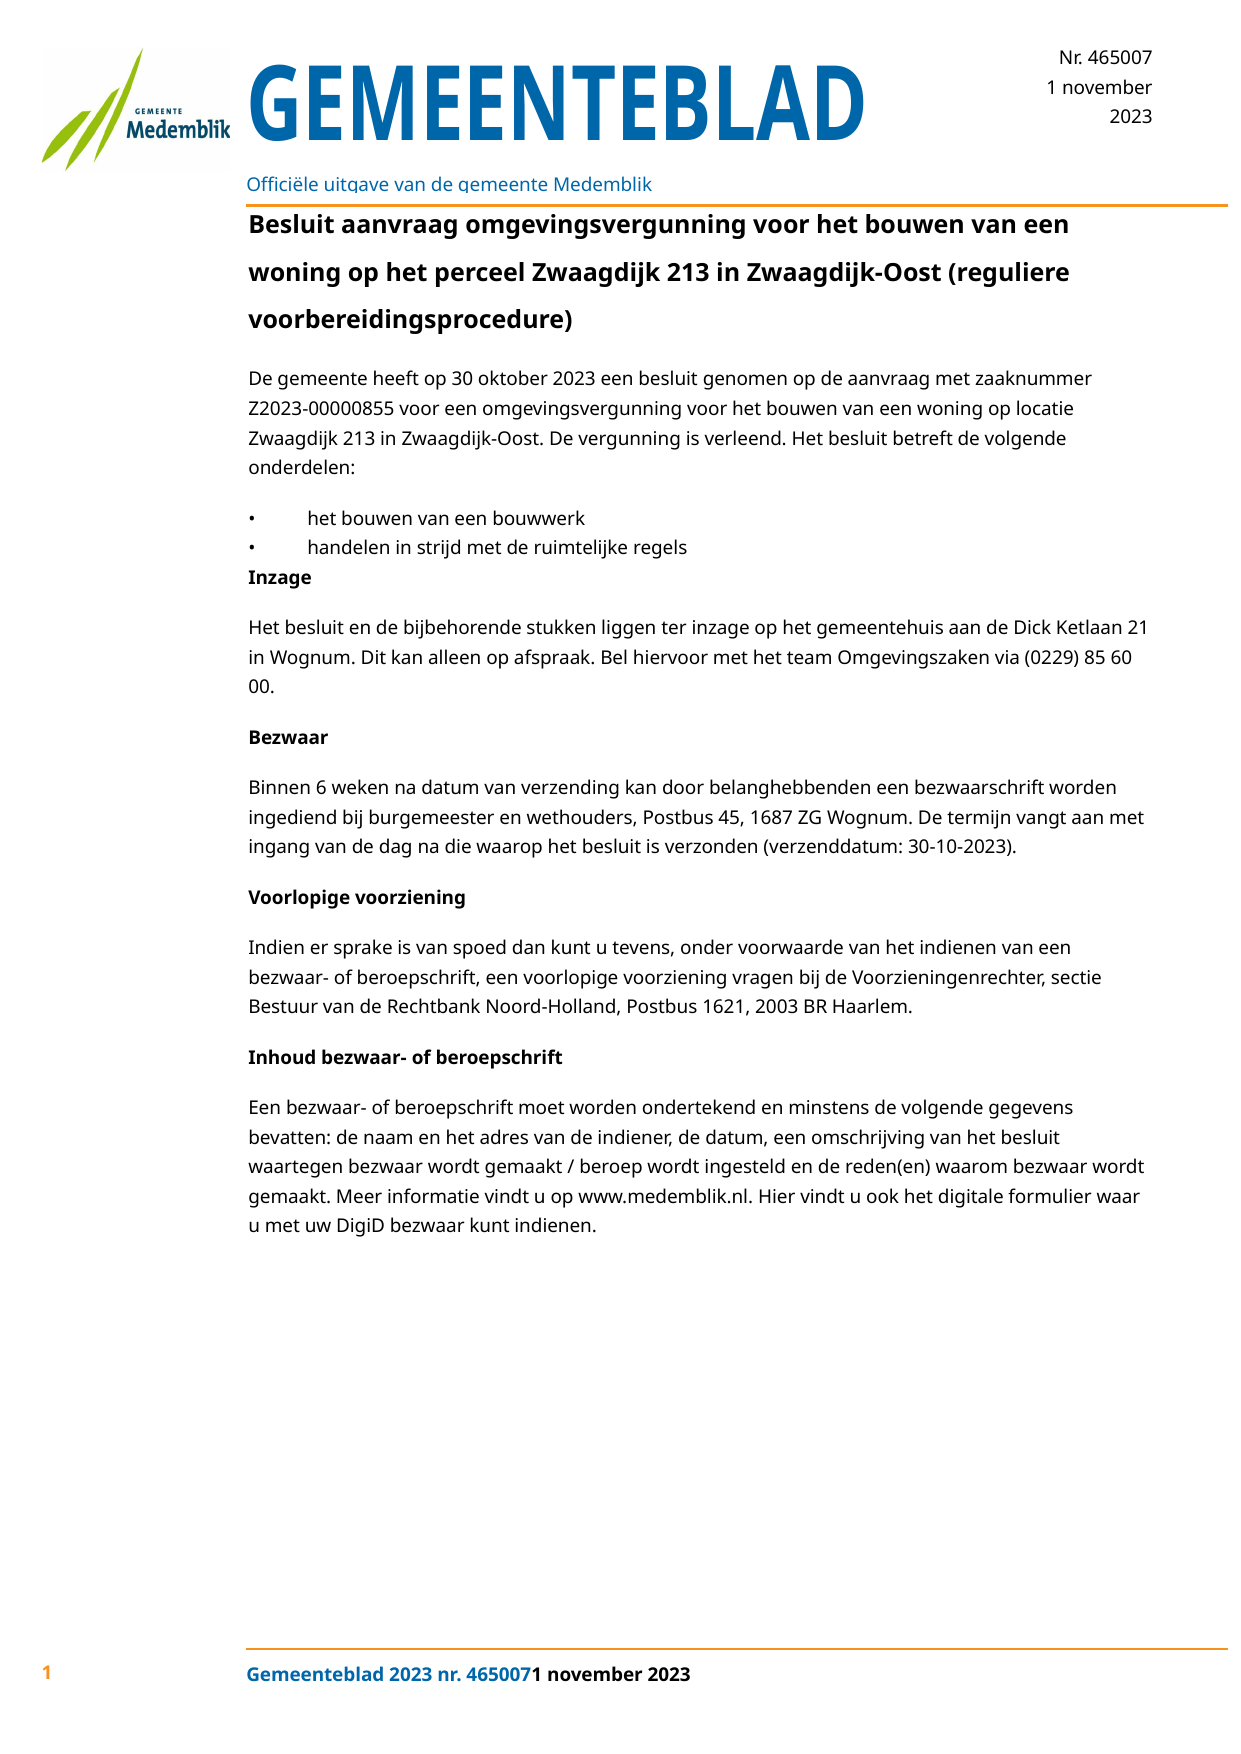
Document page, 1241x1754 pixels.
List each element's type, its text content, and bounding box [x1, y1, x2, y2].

list handelen in strijd met de ruimtelijke regels [248, 534, 1152, 560]
text Bezwaar [248, 724, 1152, 749]
picture [41, 47, 231, 172]
text Het besluit en de bijbehorende stukken liggen ter inzage op het gemeentehuis aan de Dick Ketlaan 21 in Wognum. Dit kan alleen op afspraak. Bel hiervoor met het team Omgevingszaken via (0229) 85 60 00. [248, 614, 1152, 699]
text Een bezwaar- of beroepschrift moet worden ondertekend en minstens de volgende gegevens bevatten: de naam en het adres van de indiener, de datum, een omschrijving van het besluit waartegen bezwaar wordt gemaakt / beroep wordt ingesteld en de reden(en) waarom bezwaar wordt gemaakt. Meer informatie vindt u op www.medemblik.nl. Hier vindt u ook het digitale formulier waar u met uw DigiD bezwaar kunt indienen. [248, 1094, 1152, 1238]
text Inzage [248, 564, 1152, 589]
list het bouwen van een bouwwerk [248, 505, 1152, 530]
text De gemeente heeft op 30 oktober 2023 een besluit genomen op de aanvraag met zaaknummer Z2023-00000855 voor een omgevingsvergunning voor het bouwen van een woning op locatie Zwaagdijk 213 in Zwaagdijk-Oost. De vergunning is verleend. Het besluit betreft de volgende onderdelen: [248, 366, 1152, 480]
text Indien er sprake is van spoed dan kunt u tevens, onder voorwaarde van het indienen van een bezwaar- of beroepschrift, een voorlopige voorziening vragen bij de Voorzieningenrechter, sectie Bestuur van de Rechtbank Noord-Holland, Postbus 1621, 2003 BR Haarlem. [248, 934, 1152, 1019]
text Binnen 6 weken na datum van verzending kan door belanghebbenden een bezwaarschrift worden ingediend bij burgemeester en wethouders, Postbus 45, 1687 ZG Wognum. De termijn vangt aan met ingang van de dag na die waarop het besluit is verzonden (verzenddatum: 30-10-2023). [248, 774, 1152, 859]
text Inhoud bezwaar- of beroepschrift [248, 1044, 1152, 1069]
text Besluit aanvraag omgevingsvergunning voor het bouwen van een woning op het perceel Zwaagdijk 213 in Zwaagdijk-Oost (reguliere voorbereidingsprocedure) [248, 207, 1152, 336]
text Voorlopige voorziening [248, 884, 1152, 909]
